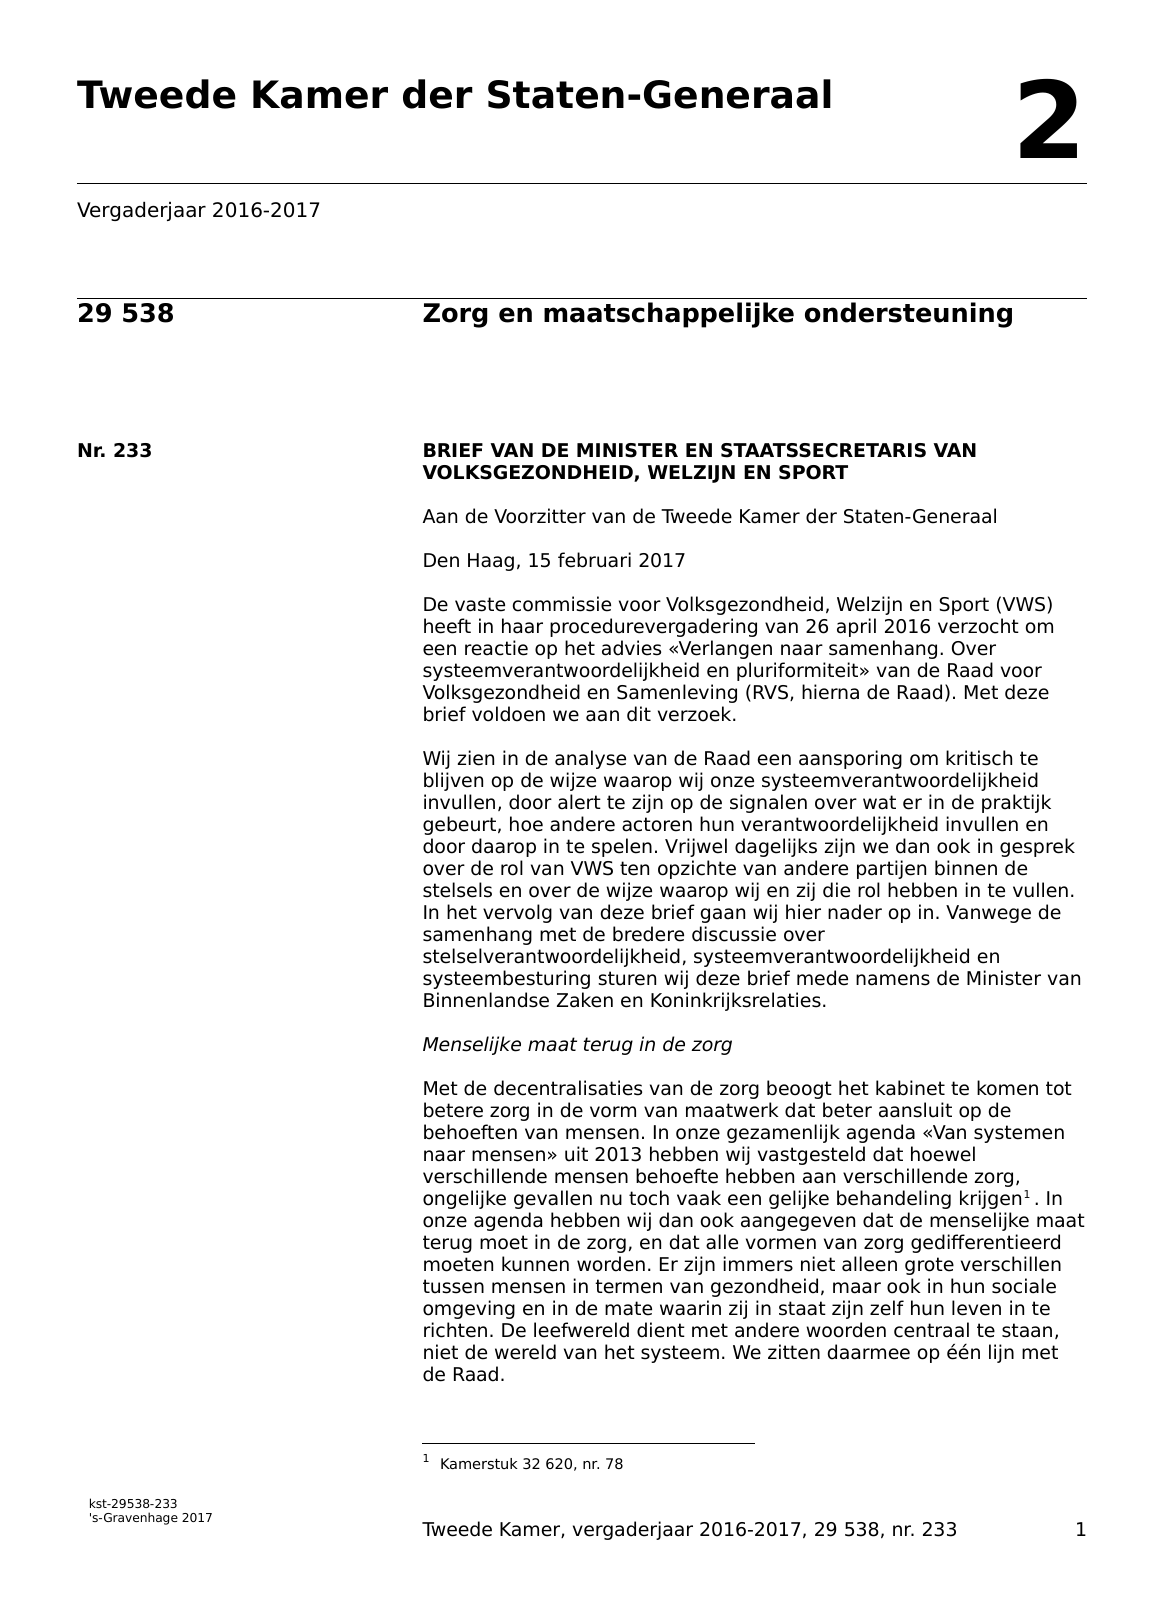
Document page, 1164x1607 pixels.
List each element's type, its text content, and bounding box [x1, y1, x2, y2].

text 's-Gravenhage 2017 [88, 1511, 323, 1525]
text Met de decentralisaties van de zorg beoogt het kabinet te komen tot betere zorg in de vorm van maatwerk dat beter aansluit op de behoeften van mensen. In onze gezamenlijk agenda «Van systemen naar mensen» uit 2013 hebben wij vastgesteld dat hoewel verschillende mensen behoefte hebben aan verschillende zorg, ongelijke gevallen nu toch vaak een gelijke behandeling krijgen. In onze agenda hebben wij dan ook aangegeven dat de menselijke maat terug moet in de zorg, en dat alle vormen van zorg gedifferentieerd moeten kunnen worden. Er zijn immers niet alleen grote verschillen tussen mensen in termen van gezondheid, maar ook in hun sociale omgeving en in de mate waarin zij in staat zijn zelf hun leven in te richten. De leefwereld dient met andere woorden centraal te staan, niet de wereld van het systeem. We zitten daarmee op één lijn met de Raad. [422, 1078, 1087, 1386]
text Wij zien in de analyse van de Raad een aansporing om kritisch te blijven op de wijze waarop wij onze systeemverantwoordelijkheid invullen, door alert te zijn op de signalen over wat er in de praktijk gebeurt, hoe andere actoren hun verantwoordelijkheid invullen en door daarop in te spelen. Vrijwel dagelijks zijn we dan ook in gesprek over de rol van VWS ten opzichte van andere partijen binnen de stelsels en over de wijze waarop wij en zij die rol hebben in te vullen. In het vervolg van deze brief gaan wij hier nader op in. Vanwege de samenhang met de bredere discussie over stelselverantwoordelijkheid, systeemverantwoordelijkheid en systeembesturing sturen wij deze brief mede namens de Minister van Binnenlandse Zaken en Koninkrijksrelaties. [422, 748, 1087, 1012]
table_header 2 [886, 59, 1087, 183]
text Aan de Voorzitter van de Tweede Kamer der Staten-Generaal [422, 506, 1087, 528]
subtitle 29 538 Zorg en maatschappelijke ondersteuning [77, 299, 1087, 329]
table_cell Vergaderjaar 2016-2017 [77, 184, 1087, 298]
text kst-29538-233 [88, 1497, 323, 1511]
text De vaste commissie voor Volksgezondheid, Welzijn en Sport (VWS) heeft in haar procedurevergadering van 26 april 2016 verzocht om een reactie op het advies «Verlangen naar samenhang. Over systeemverantwoordelijkheid en pluriformiteit» van de Raad voor Volksgezondheid en Samenleving (RVS, hierna de Raad). Met deze brief voldoen we aan dit verzoek. [422, 594, 1087, 726]
text Den Haag, 15 februari 2017 [422, 550, 1087, 572]
table_header Tweede Kamer der Staten-Generaal [77, 59, 886, 183]
text Kamerstuk 32 620, nr. 78 [422, 1452, 1087, 1474]
subtitle Nr. 233 BRIEF VAN DE MINISTER EN STAATSSECRETARIS VAN VOLKSGEZONDHEID, WELZIJN EN SPORT [77, 440, 1087, 484]
subtitle Menselijke maat terug in de zorg [422, 1034, 1087, 1056]
